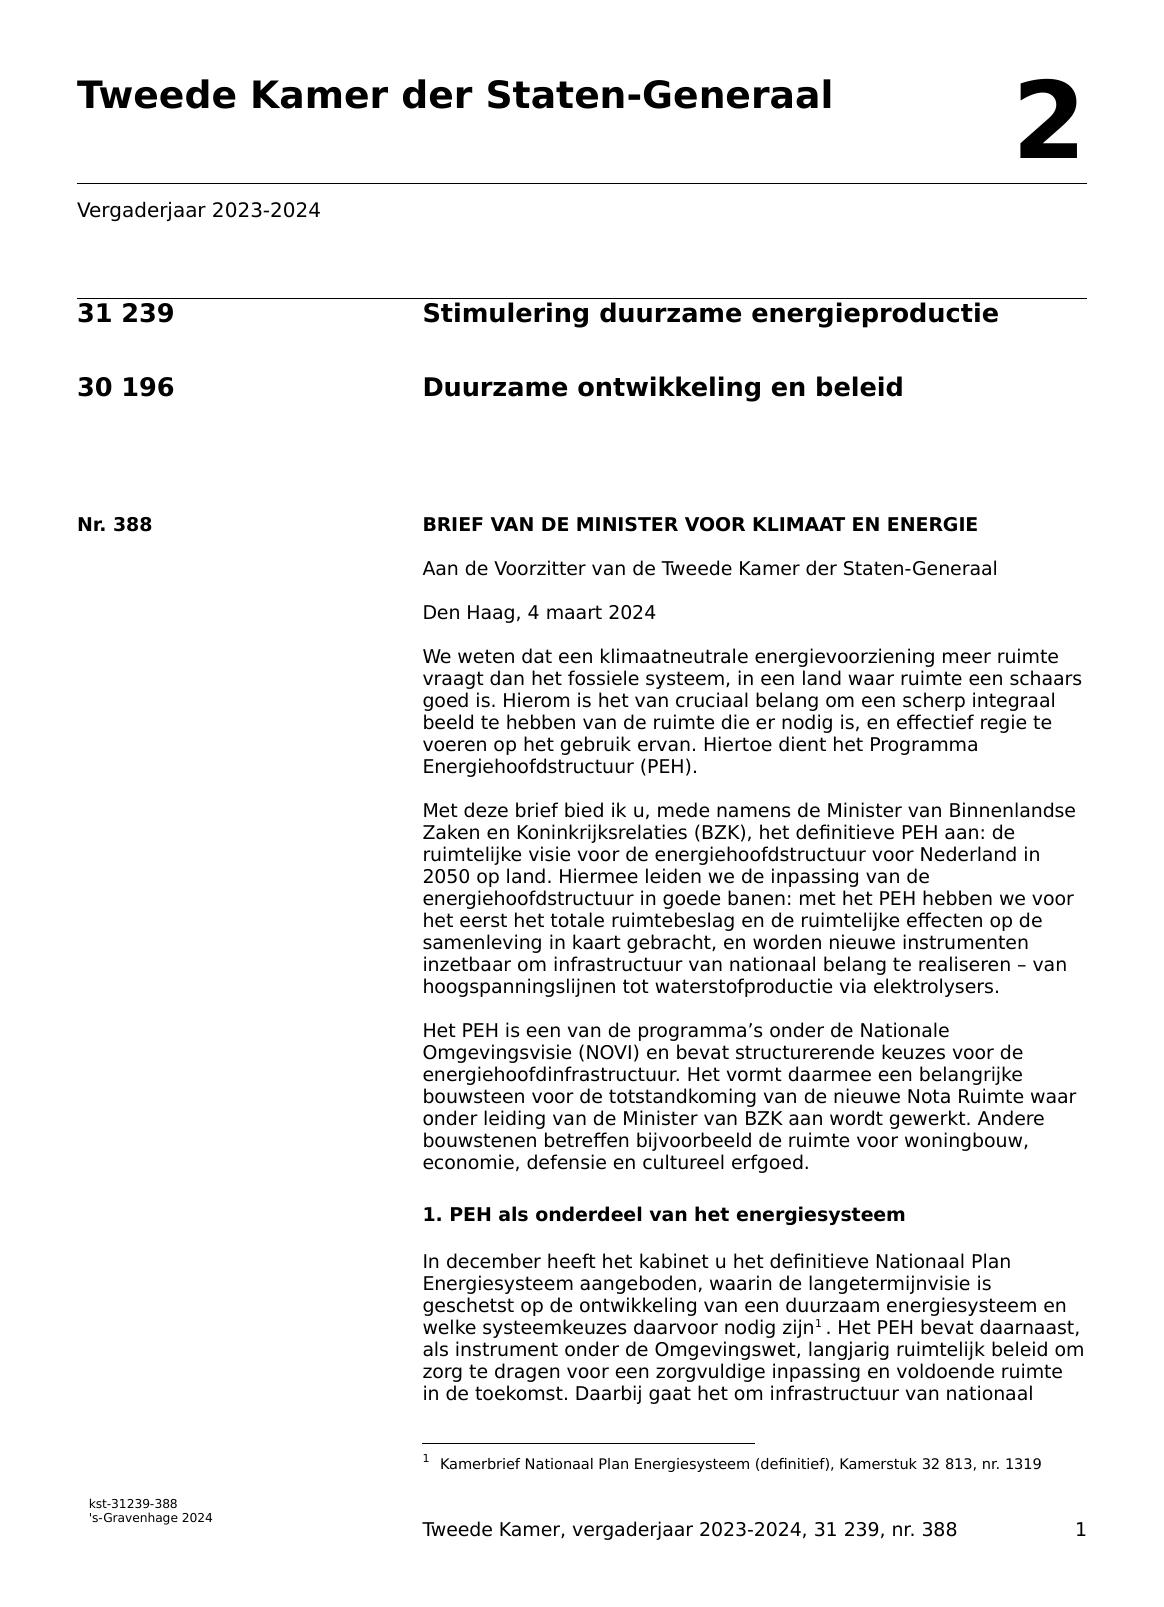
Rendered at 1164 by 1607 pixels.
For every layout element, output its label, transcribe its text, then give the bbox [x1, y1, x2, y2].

text Het PEH is een van de programma’s onder de Nationale Omgevingsvisie (NOVI) en bevat structurerende keuzes voor de energiehoofdinfrastructuur. Het vormt daarmee een belangrijke bouwsteen voor de totstandkoming van de nieuwe Nota Ruimte waar onder leiding van de Minister van BZK aan wordt gewerkt. Andere bouwstenen betreffen bijvoorbeeld de ruimte voor woningbouw, economie, defensie en cultureel erfgoed. [422, 1020, 1087, 1174]
text kst-31239-388 [88, 1497, 323, 1511]
text We weten dat een klimaatneutrale energievoorziening meer ruimte vraagt dan het fossiele systeem, in een land waar ruimte een schaars goed is. Hierom is het van cruciaal belang om een scherp integraal beeld te hebben van de ruimte die er nodig is, en effectief regie te voeren op het gebruik ervan. Hiertoe dient het Programma Energiehoofdstructuur (PEH). [422, 646, 1087, 778]
subtitle 1. PEH als onderdeel van het energiesysteem [422, 1204, 1087, 1226]
table_header 2 [886, 59, 1087, 183]
subtitle 30 196 Duurzame ontwikkeling en beleid [77, 373, 1087, 403]
subtitle 31 239 Stimulering duurzame energieproductie [77, 299, 1087, 329]
text Met deze brief bied ik u, mede namens de Minister van Binnenlandse Zaken en Koninkrijksrelaties (BZK), het definitieve PEH aan: de ruimtelijke visie voor de energiehoofdstructuur voor Nederland in 2050 op land. Hiermee leiden we de inpassing van de energiehoofdstructuur in goede banen: met het PEH hebben we voor het eerst het totale ruimtebeslag en de ruimtelijke effecten op de samenleving in kaart gebracht, en worden nieuwe instrumenten inzetbaar om infrastructuur van nationaal belang te realiseren – van hoogspanningslijnen tot waterstofproductie via elektrolysers. [422, 800, 1087, 998]
table_cell Vergaderjaar 2023-2024 [77, 184, 1087, 298]
text 's-Gravenhage 2024 [88, 1511, 323, 1525]
text Den Haag, 4 maart 2024 [422, 602, 1087, 624]
subtitle Nr. 388 BRIEF VAN DE MINISTER VOOR KLIMAAT EN ENERGIE [77, 514, 1087, 536]
text In december heeft het kabinet u het definitieve Nationaal Plan Energiesysteem aangeboden, waarin de langetermijnvisie is geschetst op de ontwikkeling van een duurzaam energiesysteem en welke systeemkeuzes daarvoor nodig zijn. Het PEH bevat daarnaast, als instrument onder de Omgevingswet, langjarig ruimtelijk beleid om zorg te dragen voor een zorgvuldige inpassing en voldoende ruimte in de toekomst. Daarbij gaat het om infrastructuur van nationaal [422, 1251, 1087, 1405]
text Aan de Voorzitter van de Tweede Kamer der Staten-Generaal [422, 558, 1087, 580]
text Kamerbrief Nationaal Plan Energiesysteem (definitief), Kamerstuk 32 813, nr. 1319 [422, 1452, 1087, 1474]
table_header Tweede Kamer der Staten-Generaal [77, 59, 886, 183]
